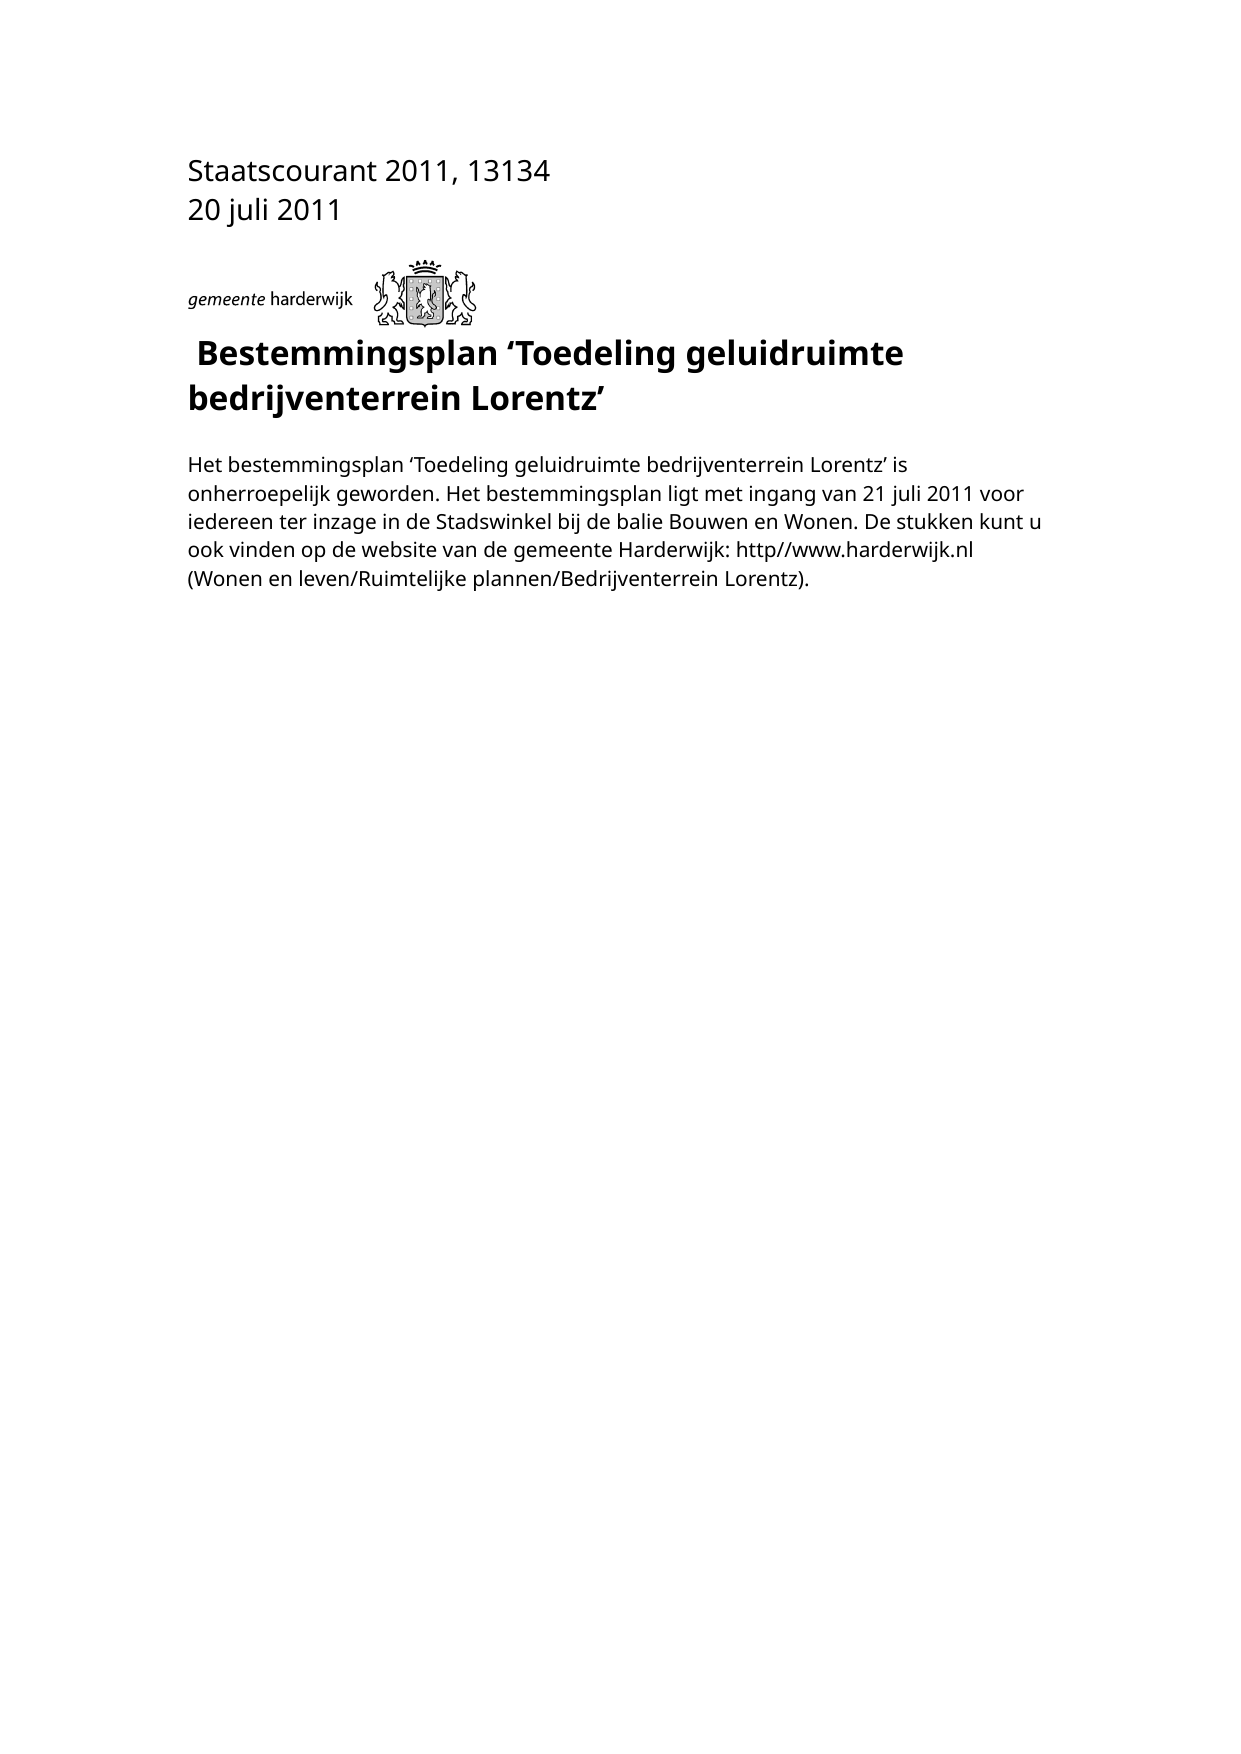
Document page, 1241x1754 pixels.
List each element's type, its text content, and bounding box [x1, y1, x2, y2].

subtitle Bestemmingsplan ‘Toedeling geluidruimte bedrijventerrein Lorentz’ [187, 271, 1053, 420]
text 20 juli 2011 [187, 190, 1053, 229]
picture [187, 258, 477, 330]
text Staatscourant 2011, 13134 [187, 150, 1053, 190]
text Het bestemmingsplan ‘Toedeling geluidruimte bedrijventerrein Lorentz’ is onherroepelijk geworden. Het bestemmingsplan ligt met ingang van 21 juli 2011 voor iedereen ter inzage in de Stadswinkel bij de balie Bouwen en Wonen. De stukken kunt u ook vinden op de website van de gemeente Harderwijk: http//www.harderwijk.nl (Wonen en leven/Ruimtelijke plannen/Bedrijventerrein Lorentz). [187, 450, 1053, 592]
